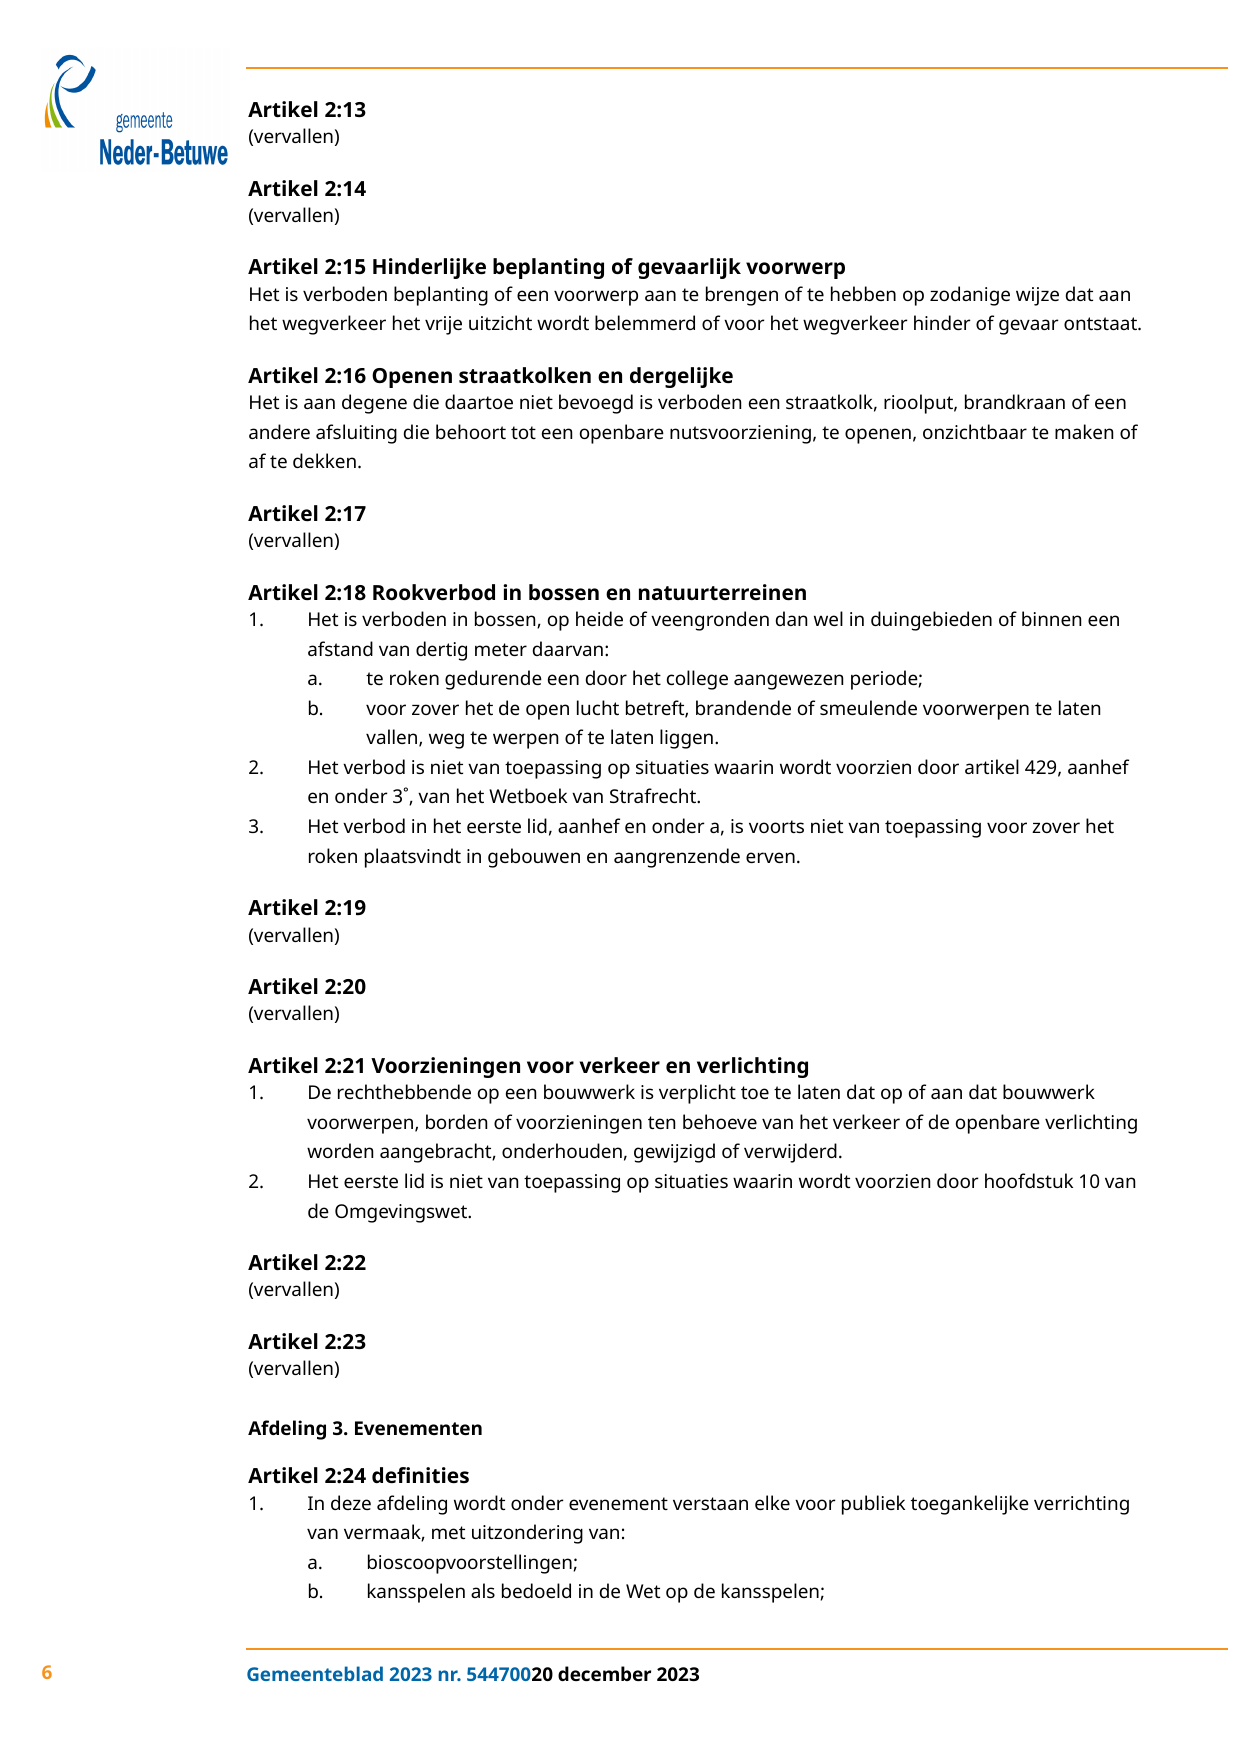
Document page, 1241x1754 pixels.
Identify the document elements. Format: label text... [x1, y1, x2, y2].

text Artikel 2:17 [248, 499, 1152, 527]
list Het verbod in het eerste lid, aanhef en onder a, is voorts niet van toepassing voor zover het roken plaatsvindt in gebouwen en aangrenzende erven. [248, 813, 1152, 869]
list bioscoopvoorstellingen; [307, 1549, 1152, 1574]
text (vervallen) [248, 1001, 1152, 1026]
text (vervallen) [248, 1356, 1152, 1381]
text Artikel 2:20 [248, 972, 1152, 1001]
list De rechthebbende op een bouwwerk is verplicht toe te laten dat op of aan dat bouwwerk voorwerpen, borden of voorzieningen ten behoeve van het verkeer of de openbare verlichting worden aangebracht, onderhouden, gewijzigd of verwijderd. [248, 1079, 1152, 1164]
text Artikel 2:16 Openen straatkolken en dergelijke [248, 361, 1152, 389]
list voor zover het de open lucht betreft, brandende of smeulende voorwerpen te laten vallen, weg te werpen of te laten liggen. [307, 695, 1152, 750]
text Artikel 2:13 [248, 95, 1152, 123]
text Artikel 2:18 Rookverbod in bossen en natuurterreinen [248, 578, 1152, 606]
list Het verbod is niet van toepassing op situaties waarin wordt voorzien door artikel 429, aanhef en onder 3˚, van het Wetboek van Strafrecht. [248, 754, 1152, 809]
list kansspelen als bedoeld in de Wet op de kansspelen; [307, 1578, 1152, 1604]
text Artikel 2:15 Hinderlijke beplanting of gevaarlijk voorwerp [248, 252, 1152, 281]
text Afdeling 3. Evenementen [248, 1415, 1152, 1440]
text (vervallen) [248, 1277, 1152, 1302]
list In deze afdeling wordt onder evenement verstaan elke voor publiek toegankelijke verrichting van vermaak, met uitzondering van: [248, 1490, 1152, 1545]
text Artikel 2:22 [248, 1248, 1152, 1277]
text (vervallen) [248, 527, 1152, 553]
text Artikel 2:19 [248, 893, 1152, 922]
list te roken gedurende een door het college aangewezen periode; [307, 665, 1152, 691]
list Het eerste lid is niet van toepassing op situaties waarin wordt voorzien door hoofdstuk 10 van de Omgevingswet. [248, 1168, 1152, 1223]
text Artikel 2:24 definities [248, 1461, 1152, 1490]
text Artikel 2:23 [248, 1327, 1152, 1356]
text Artikel 2:14 [248, 174, 1152, 202]
text Artikel 2:21 Voorzieningen voor verkeer en verlichting [248, 1051, 1152, 1079]
text (vervallen) [248, 123, 1152, 149]
list Het is verboden in bossen, op heide of veengronden dan wel in duingebieden of binnen een afstand van dertig meter daarvan: [248, 606, 1152, 662]
picture [41, 47, 231, 172]
text (vervallen) [248, 202, 1152, 228]
text Het is verboden beplanting of een voorwerp aan te brengen of te hebben op zodanige wijze dat aan het wegverkeer het vrije uitzicht wordt belemmerd of voor het wegverkeer hinder of gevaar ontstaat. [248, 281, 1152, 336]
text Het is aan degene die daartoe niet bevoegd is verboden een straatkolk, rioolput, brandkraan of een andere afsluiting die behoort tot een openbare nutsvoorziening, te openen, onzichtbaar te maken of af te dekken. [248, 389, 1152, 474]
text (vervallen) [248, 922, 1152, 947]
